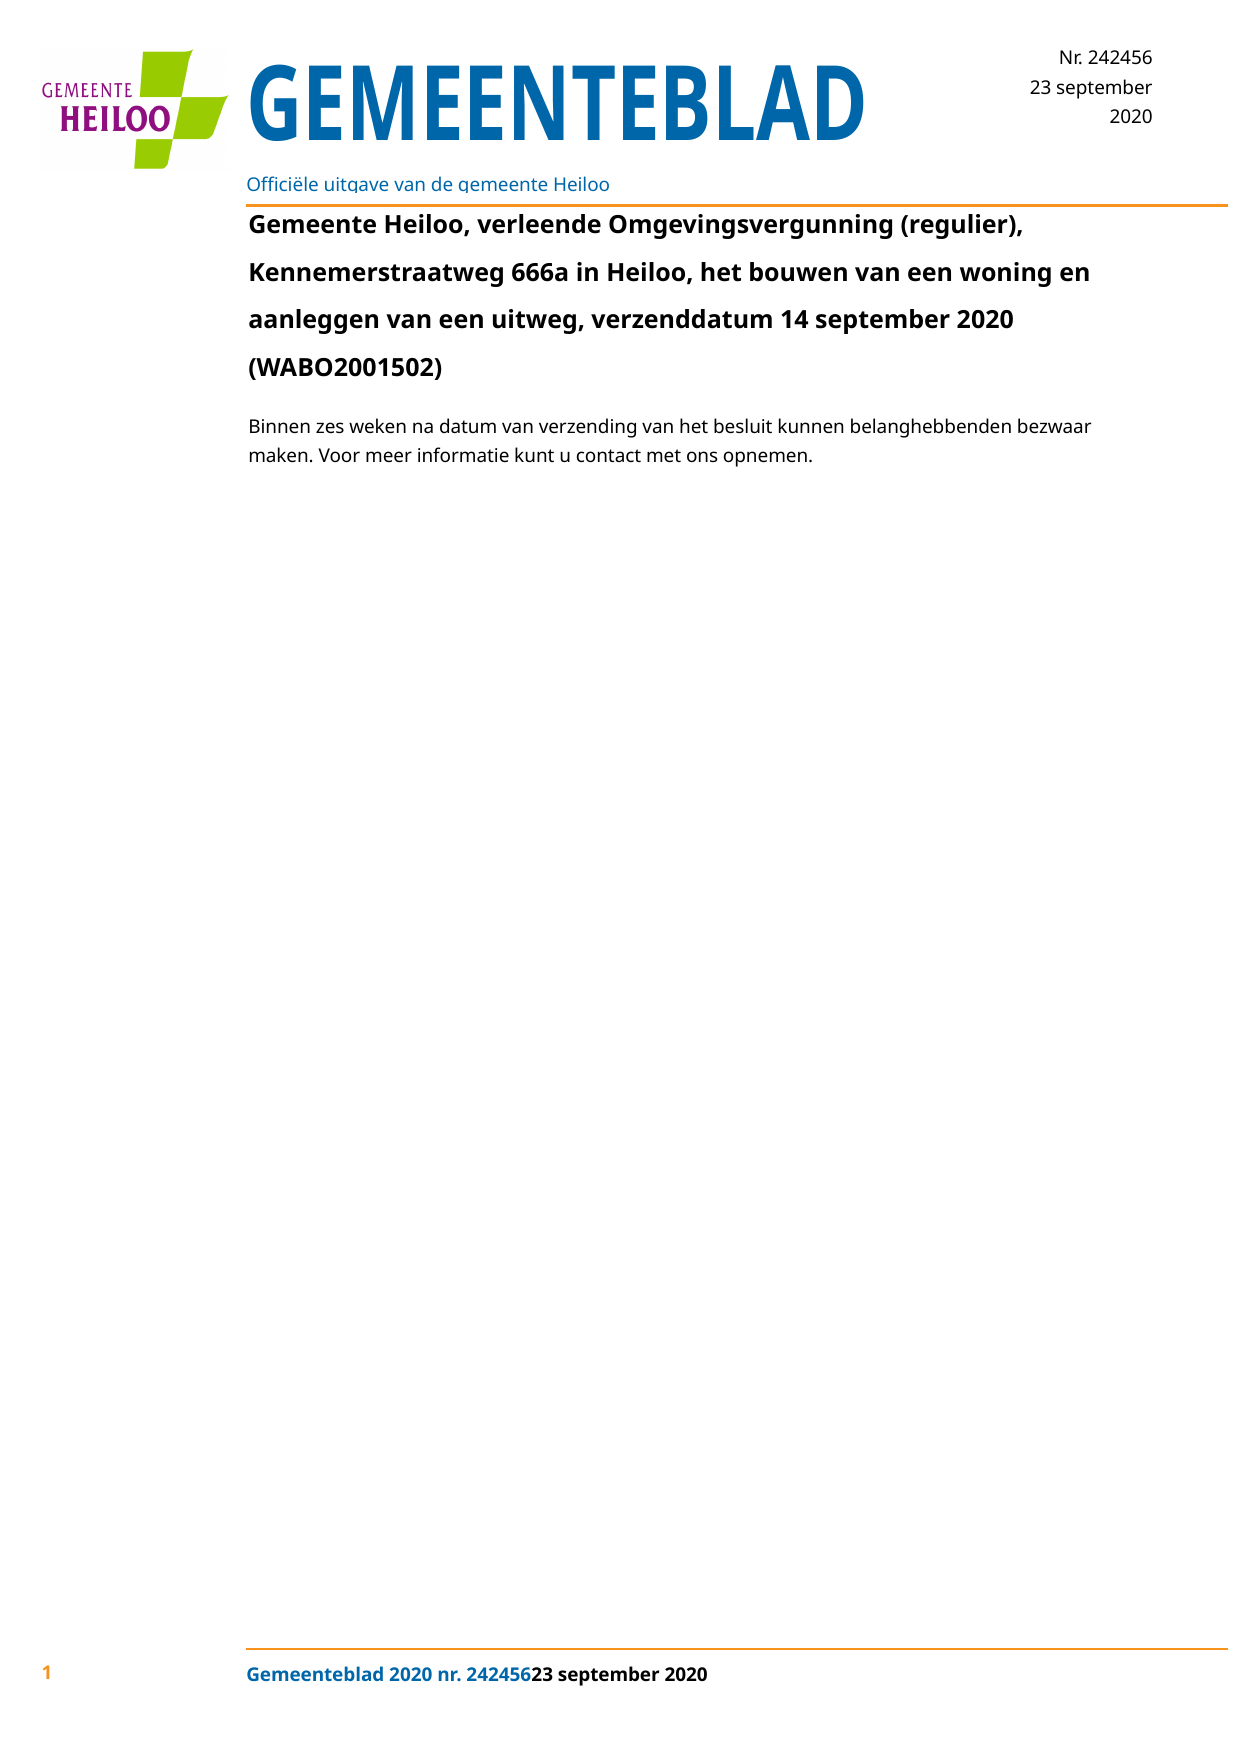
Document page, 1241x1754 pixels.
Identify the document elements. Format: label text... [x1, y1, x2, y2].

text Gemeente Heiloo, verleende Omgevingsvergunning (regulier), Kennemerstraatweg 666a in Heiloo, het bouwen van een woning en aanleggen van een uitweg, verzenddatum 14 september 2020 (WABO2001502) [248, 207, 1152, 384]
picture [41, 47, 231, 172]
text Binnen zes weken na datum van verzending van het besluit kunnen belanghebbenden bezwaar maken. Voor meer informatie kunt u contact met ons opnemen. [248, 413, 1152, 468]
